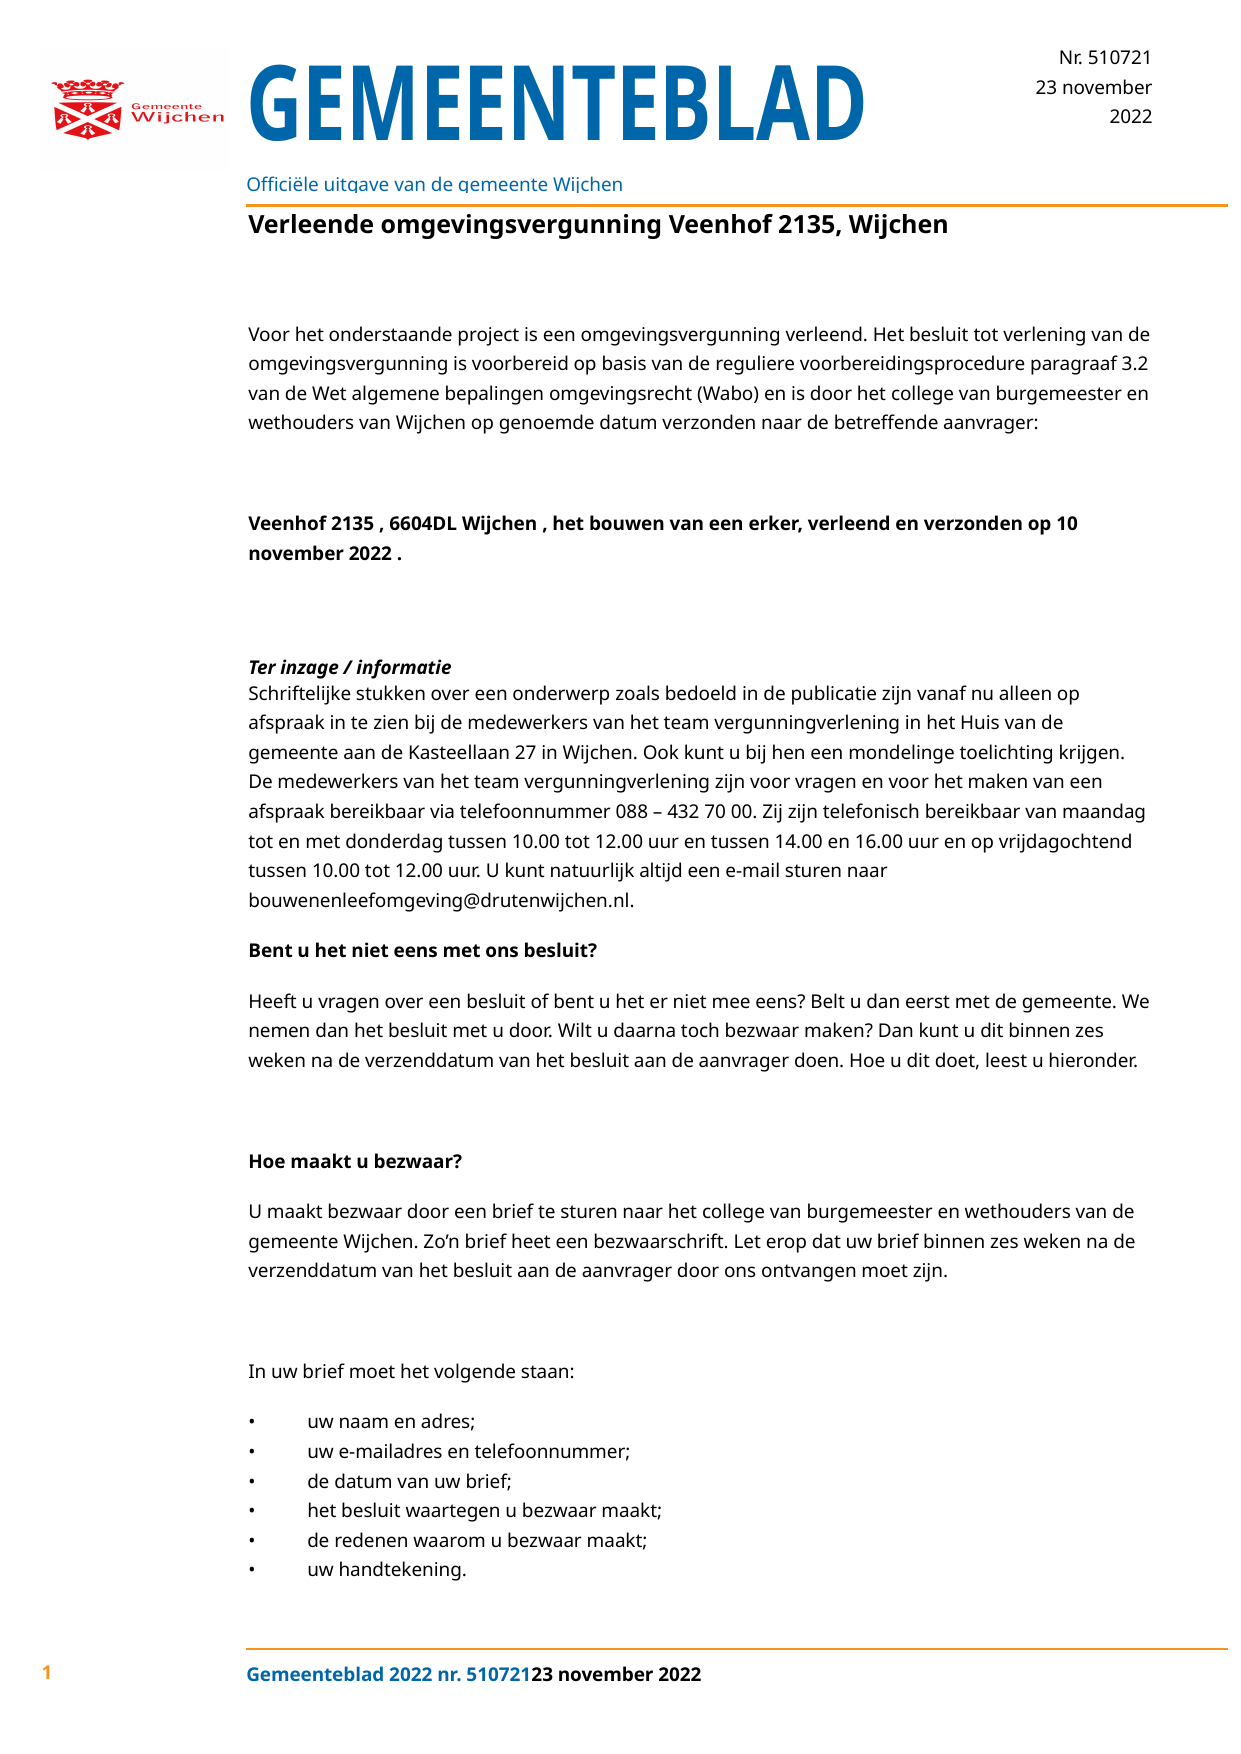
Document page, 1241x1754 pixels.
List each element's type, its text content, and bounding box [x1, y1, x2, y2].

list de datum van uw brief; [248, 1468, 1152, 1494]
text Verleende omgevingsvergunning Veenhof 2135, Wijchen [248, 207, 1152, 241]
list uw naam en adres; [248, 1409, 1152, 1434]
text Hoe maakt u bezwaar? [248, 1148, 1152, 1174]
list de redenen waarom u bezwaar maakt; [248, 1527, 1152, 1553]
text Schriftelijke stukken over een onderwerp zoals bedoeld in de publicatie zijn vanaf nu alleen op afspraak in te zien bij de medewerkers van het team vergunningverlening in het Huis van de gemeente aan de Kasteellaan 27 in Wijchen. Ook kunt u bij hen een mondelinge toelichting krijgen. De medewerkers van het team vergunningverlening zijn voor vragen en voor het maken van een afspraak bereikbaar via telefoonnummer 088 – 432 70 00. Zij zijn telefonisch bereikbaar van maandag tot en met donderdag tussen 10.00 tot 12.00 uur en tussen 14.00 en 16.00 uur en op vrijdagochtend tussen 10.00 tot 12.00 uur. U kunt natuurlijk altijd een e-mail sturen naar bouwenenleefomgeving@drutenwijchen.nl. [248, 680, 1152, 913]
text Voor het onderstaande project is een omgevingsvergunning verleend. Het besluit tot verlening van de omgevingsvergunning is voorbereid op basis van de reguliere voorbereidingsprocedure paragraaf 3.2 van de Wet algemene bepalingen omgevingsrecht (Wabo) en is door het college van burgemeester en wethouders van Wijchen op genoemde datum verzonden naar de betreffende aanvrager: [248, 321, 1152, 435]
text In uw brief moet het volgende staan: [248, 1358, 1152, 1384]
list het besluit waartegen u bezwaar maakt; [248, 1497, 1152, 1523]
text Ter inzage / informatie [248, 654, 1152, 680]
text Veenhof 2135 , 6604DL Wijchen , het bouwen van een erker, verleend en verzonden op 10 november 2022 . [248, 510, 1152, 566]
text Bent u het niet eens met ons besluit? [248, 937, 1152, 963]
list uw handtekening. [248, 1557, 1152, 1582]
text U maakt bezwaar door een brief te sturen naar het college van burgemeester en wethouders van de gemeente Wijchen. Zo’n brief heet een bezwaarschrift. Let erop dat uw brief binnen zes weken na de verzenddatum van het besluit aan de aanvrager door ons ontvangen moet zijn. [248, 1198, 1152, 1283]
list uw e-mailadres en telefoonnummer; [248, 1438, 1152, 1464]
text Heeft u vragen over een besluit of bent u het er niet mee eens? Belt u dan eerst met de gemeente. We nemen dan het besluit met u door. Wilt u daarna toch bezwaar maken? Dan kunt u dit binnen zes weken na de verzenddatum van het besluit aan de aanvrager doen. Hoe u dit doet, leest u hieronder. [248, 988, 1152, 1073]
picture [41, 47, 231, 172]
